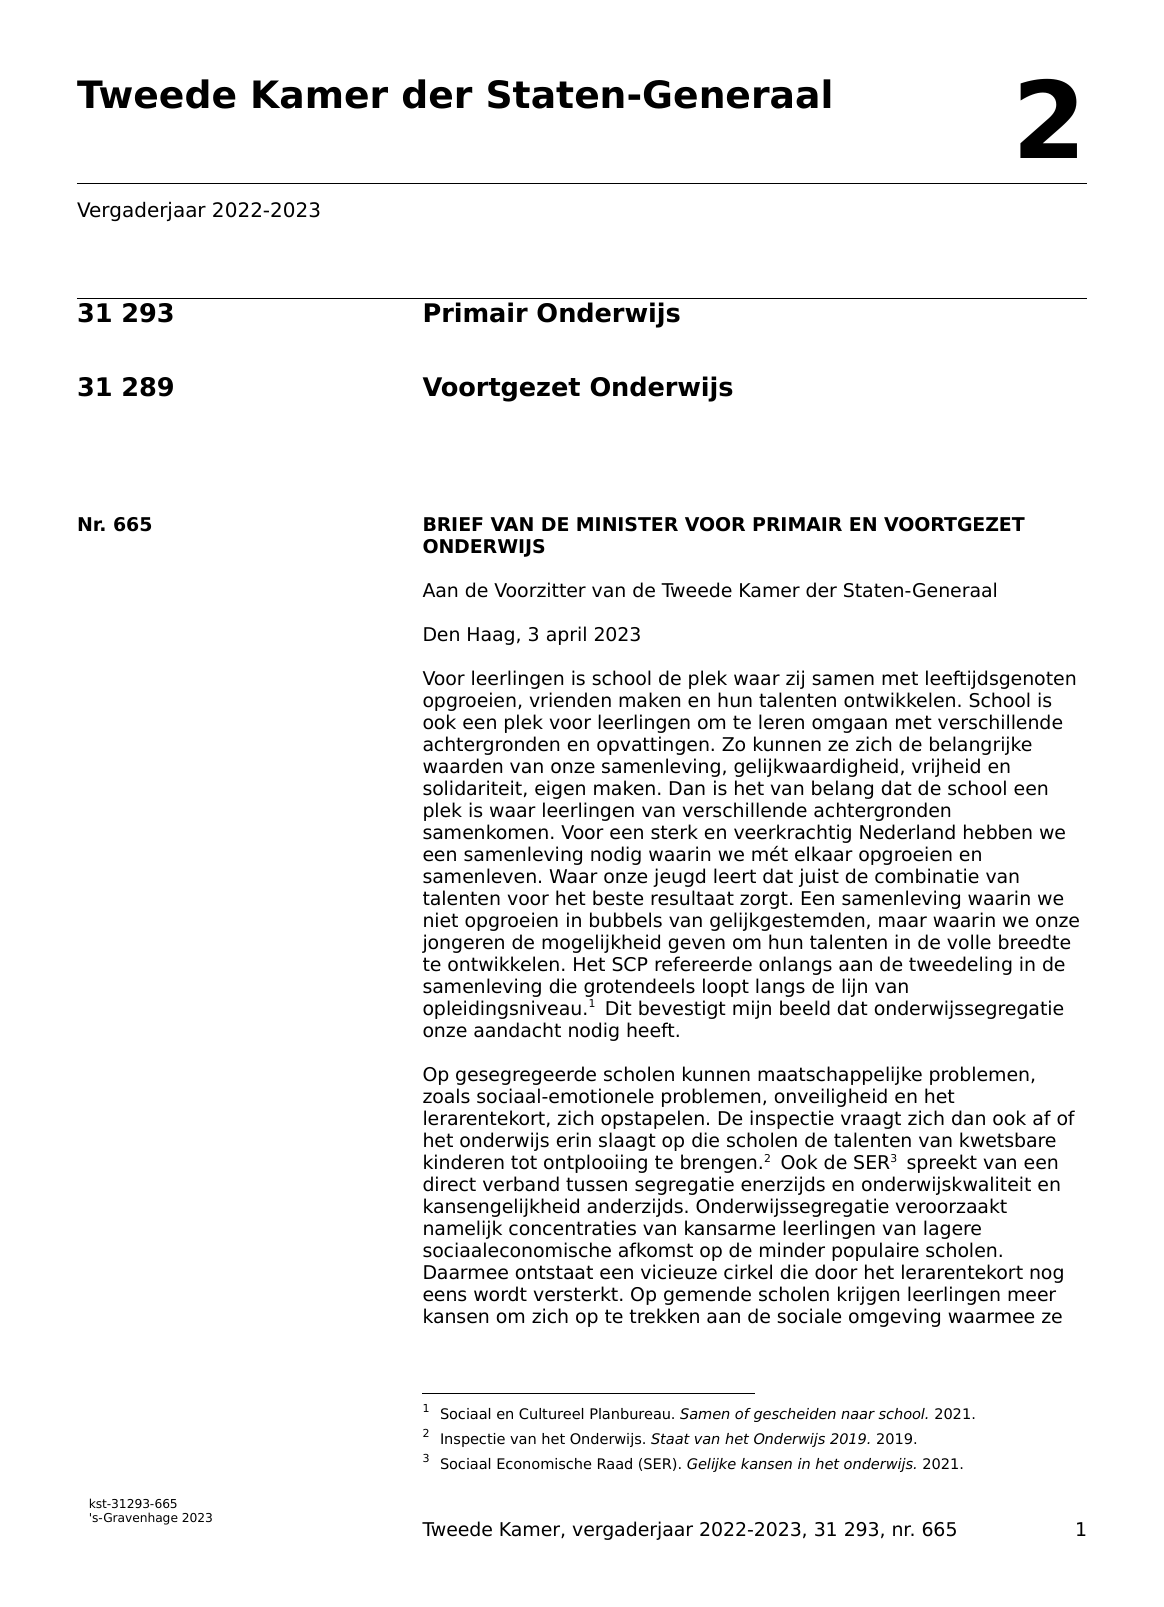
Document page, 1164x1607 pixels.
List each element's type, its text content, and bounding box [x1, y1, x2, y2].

text Inspectie van het Onderwijs. Staat van het Onderwijs 2019. 2019. [422, 1427, 1087, 1449]
subtitle Nr. 665 BRIEF VAN DE MINISTER VOOR PRIMAIR EN VOORTGEZET ONDERWIJS [77, 514, 1087, 558]
text Aan de Voorzitter van de Tweede Kamer der Staten-Generaal [422, 580, 1087, 602]
subtitle 31 289 Voortgezet Onderwijs [77, 373, 1087, 403]
table_header 2 [886, 59, 1087, 183]
table_header Tweede Kamer der Staten-Generaal [77, 59, 886, 183]
text Voor leerlingen is school de plek waar zij samen met leeftijdsgenoten opgroeien, vrienden maken en hun talenten ontwikkelen. School is ook een plek voor leerlingen om te leren omgaan met verschillende achtergronden en opvattingen. Zo kunnen ze zich de belangrijke waarden van onze samenleving, gelijkwaardigheid, vrijheid en solidariteit, eigen maken. Dan is het van belang dat de school een plek is waar leerlingen van verschillende achtergronden samenkomen. Voor een sterk en veerkrachtig Nederland hebben we een samenleving nodig waarin we mét elkaar opgroeien en samenleven. Waar onze jeugd leert dat juist de combinatie van talenten voor het beste resultaat zorgt. Een samenleving waarin we niet opgroeien in bubbels van gelijkgestemden, maar waarin we onze jongeren de mogelijkheid geven om hun talenten in de volle breedte te ontwikkelen. Het SCP refereerde onlangs aan de tweedeling in de samenleving die grotendeels loopt langs de lijn van opleidingsniveau. Dit bevestigt mijn beeld dat onderwijssegregatie onze aandacht nodig heeft. [422, 668, 1087, 1042]
text Den Haag, 3 april 2023 [422, 624, 1087, 646]
text Op gesegregeerde scholen kunnen maatschappelijke problemen, zoals sociaal-emotionele problemen, onveiligheid en het lerarentekort, zich opstapelen. De inspectie vraagt zich dan ook af of het onderwijs erin slaagt op die scholen de talenten van kwetsbare kinderen tot ontplooiing te brengen. Ook de SER spreekt van een direct verband tussen segregatie enerzijds en onderwijskwaliteit en kansengelijkheid anderzijds. Onderwijssegregatie veroorzaakt namelijk concentraties van kansarme leerlingen van lagere sociaaleconomische afkomst op de minder populaire scholen. Daarmee ontstaat een vicieuze cirkel die door het lerarentekort nog eens wordt versterkt. Op gemende scholen krijgen leerlingen meer kansen om zich op te trekken aan de sociale omgeving waarmee ze [422, 1064, 1087, 1328]
table_cell Vergaderjaar 2022-2023 [77, 184, 1087, 298]
text Sociaal Economische Raad (SER). Gelijke kansen in het onderwijs. 2021. [422, 1452, 1087, 1474]
text Sociaal en Cultureel Planbureau. Samen of gescheiden naar school. 2021. [422, 1402, 1087, 1424]
text kst-31293-665 [88, 1497, 323, 1511]
subtitle 31 293 Primair Onderwijs [77, 299, 1087, 329]
text 's-Gravenhage 2023 [88, 1511, 323, 1525]
